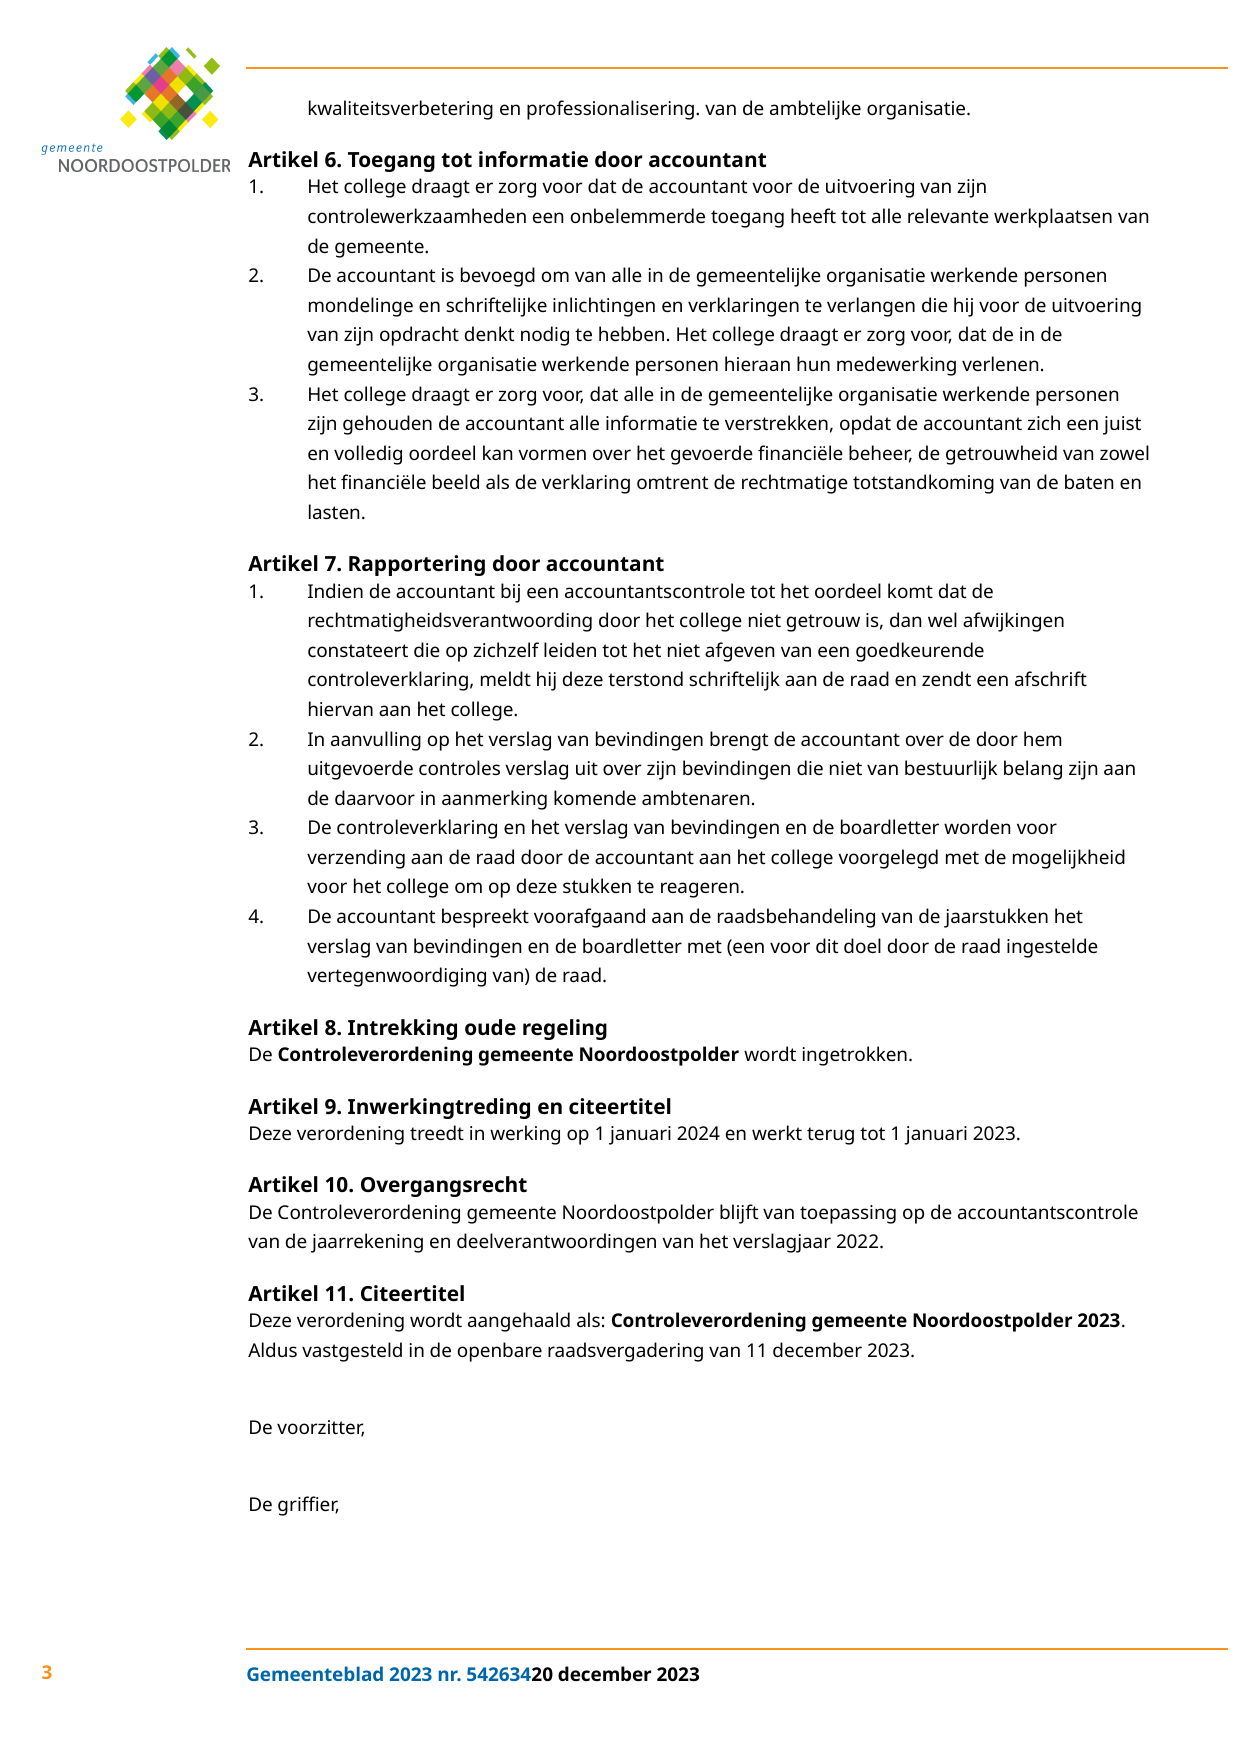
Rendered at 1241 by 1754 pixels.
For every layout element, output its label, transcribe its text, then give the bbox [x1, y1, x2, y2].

text Aldus vastgesteld in de openbare raadsvergadering van 11 december 2023. [248, 1337, 1152, 1363]
list Het college draagt er zorg voor dat de accountant voor de uitvoering van zijn controlewerkzaamheden een onbelemmerde toegang heeft tot alle relevante werkplaatsen van de gemeente. [248, 174, 1152, 258]
list In aanvulling op het verslag van bevindingen brengt de accountant over de door hem uitgevoerde controles verslag uit over zijn bevindingen die niet van bestuurlijk belang zijn aan de daarvoor in aanmerking komende ambtenaren. [248, 726, 1152, 811]
list kwaliteitsverbetering en professionalisering. van de ambtelijke organisatie. [248, 95, 1152, 121]
text De Controleverordening gemeente Noordoostpolder wordt ingetrokken. [248, 1041, 1152, 1067]
list Het college draagt er zorg voor, dat alle in de gemeentelijke organisatie werkende personen zijn gehouden de accountant alle informatie te verstrekken, opdat de accountant zich een juist en volledig oordeel kan vormen over het gevoerde financiële beheer, de getrouwheid van zowel het financiële beeld als de verklaring omtrent de rechtmatige totstandkoming van de baten en lasten. [248, 381, 1152, 525]
list De controleverklaring en het verslag van bevindingen en de boardletter worden voor verzending aan de raad door de accountant aan het college voorgelegd met de mogelijkheid voor het college om op deze stukken te reageren. [248, 814, 1152, 899]
text Artikel 7. Rapportering door accountant [248, 549, 1152, 578]
text Artikel 8. Intrekking oude regeling [248, 1013, 1152, 1041]
list Indien de accountant bij een accountantscontrole tot het oordeel komt dat de rechtmatigheidsverantwoording door het college niet getrouw is, dan wel afwijkingen constateert die op zichzelf leiden tot het niet afgeven van een goedkeurende controleverklaring, meldt hij deze terstond schriftelijk aan de raad en zendt een afschrift hiervan aan het college. [248, 578, 1152, 722]
text Artikel 10. Overgangsrecht [248, 1171, 1152, 1199]
list De accountant is bevoegd om van alle in de gemeentelijke organisatie werkende personen mondelinge en schriftelijke inlichtingen en verklaringen te verlangen die hij voor de uitvoering van zijn opdracht denkt nodig te hebben. Het college draagt er zorg voor, dat de in de gemeentelijke organisatie werkende personen hieraan hun medewerking verlenen. [248, 262, 1152, 377]
text Deze verordening wordt aangehaald als: Controleverordening gemeente Noordoostpolder 2023. [248, 1307, 1152, 1333]
text Artikel 9. Inwerkingtreding en citeertitel [248, 1092, 1152, 1120]
picture [41, 47, 231, 172]
text Artikel 6. Toegang tot informatie door accountant [248, 145, 1152, 174]
list De accountant bespreekt voorafgaand aan de raadsbehandeling van de jaarstukken het verslag van bevindingen en de boardletter met (een voor dit doel door de raad ingestelde vertegenwoordiging van) de raad. [248, 903, 1152, 988]
text De griffier, [248, 1491, 1152, 1517]
text Artikel 11. Citeertitel [248, 1279, 1152, 1307]
text De Controleverordening gemeente Noordoostpolder blijft van toepassing op de accountantscontrole van de jaarrekening en deelverantwoordingen van het verslagjaar 2022. [248, 1199, 1152, 1254]
text De voorzitter, [248, 1414, 1152, 1440]
text Deze verordening treedt in werking op 1 januari 2024 en werkt terug tot 1 januari 2023. [248, 1120, 1152, 1146]
